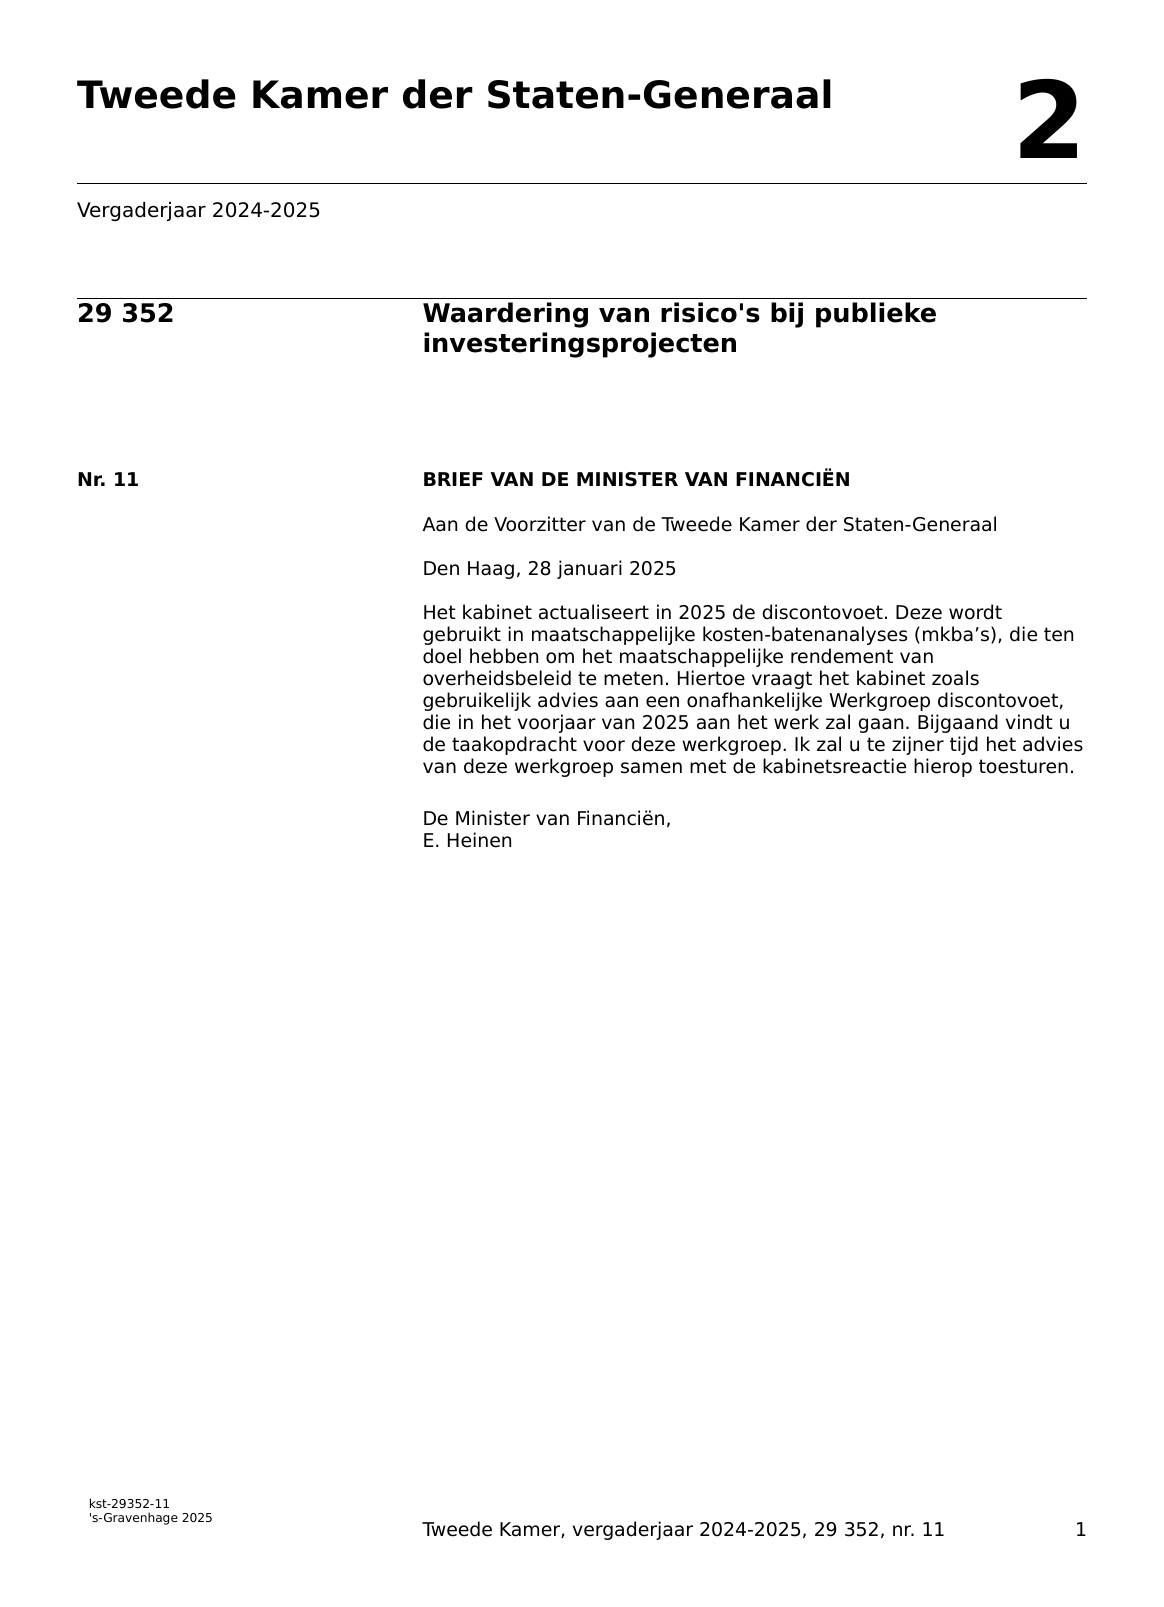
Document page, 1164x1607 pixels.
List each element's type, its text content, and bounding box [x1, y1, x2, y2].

subtitle 29 352 Waardering van risico's bij publieke investeringsprojecten [77, 299, 1087, 358]
subtitle Nr. 11 BRIEF VAN DE MINISTER VAN FINANCIËN [77, 469, 1087, 491]
text kst-29352-11 [88, 1497, 323, 1511]
table_header 2 [886, 59, 1087, 183]
text 's-Gravenhage 2025 [88, 1511, 323, 1525]
text Het kabinet actualiseert in 2025 de discontovoet. Deze wordt gebruikt in maatschappelijke kosten-batenanalyses (mkba’s), die ten doel hebben om het maatschappelijke rendement van overheidsbeleid te meten. Hiertoe vraagt het kabinet zoals gebruikelijk advies aan een onafhankelijke Werkgroep discontovoet, die in het voorjaar van 2025 aan het werk zal gaan. Bijgaand vindt u de taakopdracht voor deze werkgroep. Ik zal u te zijner tijd het advies van deze werkgroep samen met de kabinetsreactie hierop toesturen. [422, 602, 1087, 778]
text De Minister van Financiën, E. Heinen [422, 808, 1087, 852]
table_header Tweede Kamer der Staten-Generaal [77, 59, 886, 183]
table_cell Vergaderjaar 2024-2025 [77, 184, 1087, 298]
text Den Haag, 28 januari 2025 [422, 558, 1087, 580]
text Aan de Voorzitter van de Tweede Kamer der Staten-Generaal [422, 513, 1087, 536]
